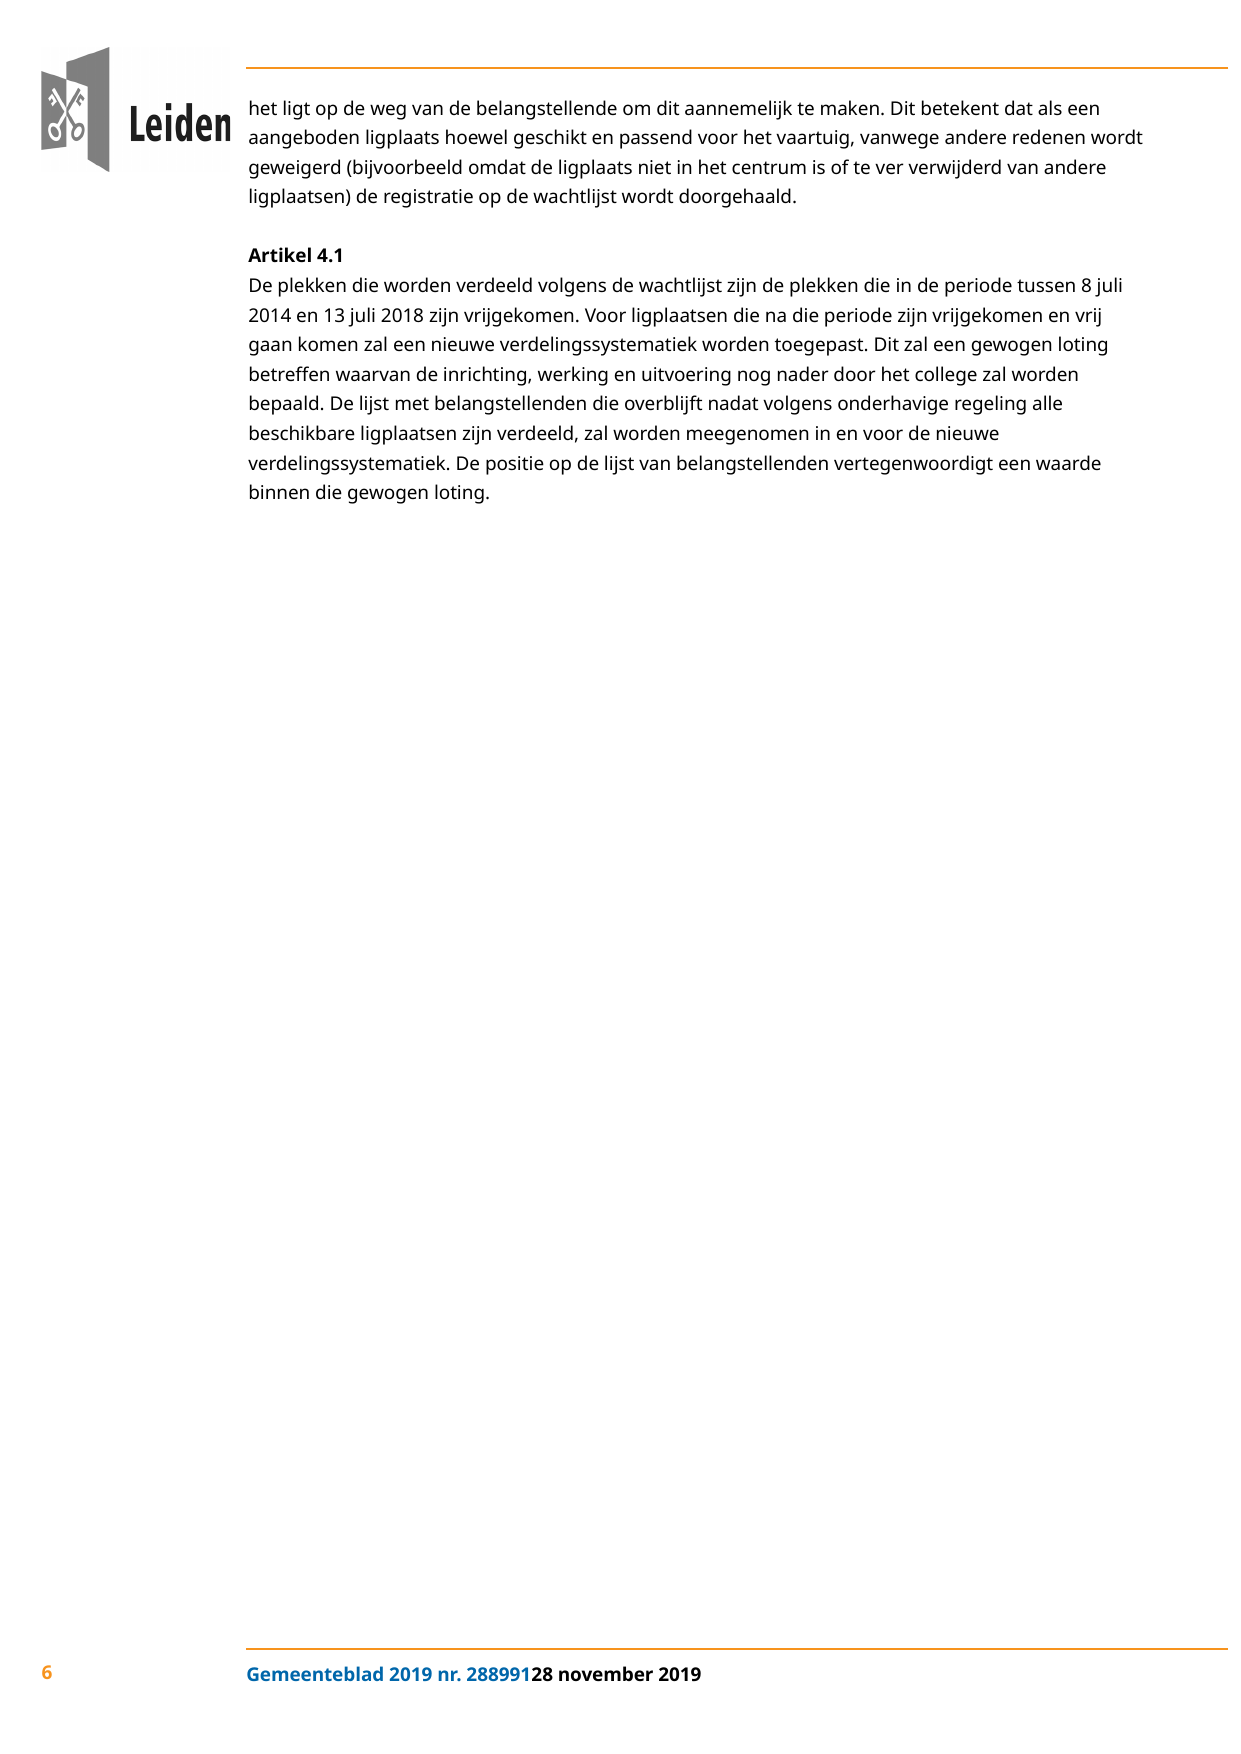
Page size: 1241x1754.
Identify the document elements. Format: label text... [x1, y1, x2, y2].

text het ligt op de weg van de belangstellende om dit aannemelijk te maken. Dit betekent dat als een aangeboden ligplaats hoewel geschikt en passend voor het vaartuig, vanwege andere redenen wordt geweigerd (bijvoorbeeld omdat de ligplaats niet in het centrum is of te ver verwijderd van andere ligplaatsen) de registratie op de wachtlijst wordt doorgehaald. [248, 95, 1152, 209]
picture [41, 47, 231, 172]
text De plekken die worden verdeeld volgens de wachtlijst zijn de plekken die in de periode tussen 8 juli 2014 en 13 juli 2018 zijn vrijgekomen. Voor ligplaatsen die na die periode zijn vrijgekomen en vrij gaan komen zal een nieuwe verdelingssystematiek worden toegepast. Dit zal een gewogen loting betreffen waarvan de inrichting, werking en uitvoering nog nader door het college zal worden bepaald. De lijst met belangstellenden die overblijft nadat volgens onderhavige regeling alle beschikbare ligplaatsen zijn verdeeld, zal worden meegenomen in en voor de nieuwe verdelingssystematiek. De positie op de lijst van belangstellenden vertegenwoordigt een waarde binnen die gewogen loting. [248, 272, 1152, 505]
text Artikel 4.1 [248, 243, 1152, 268]
